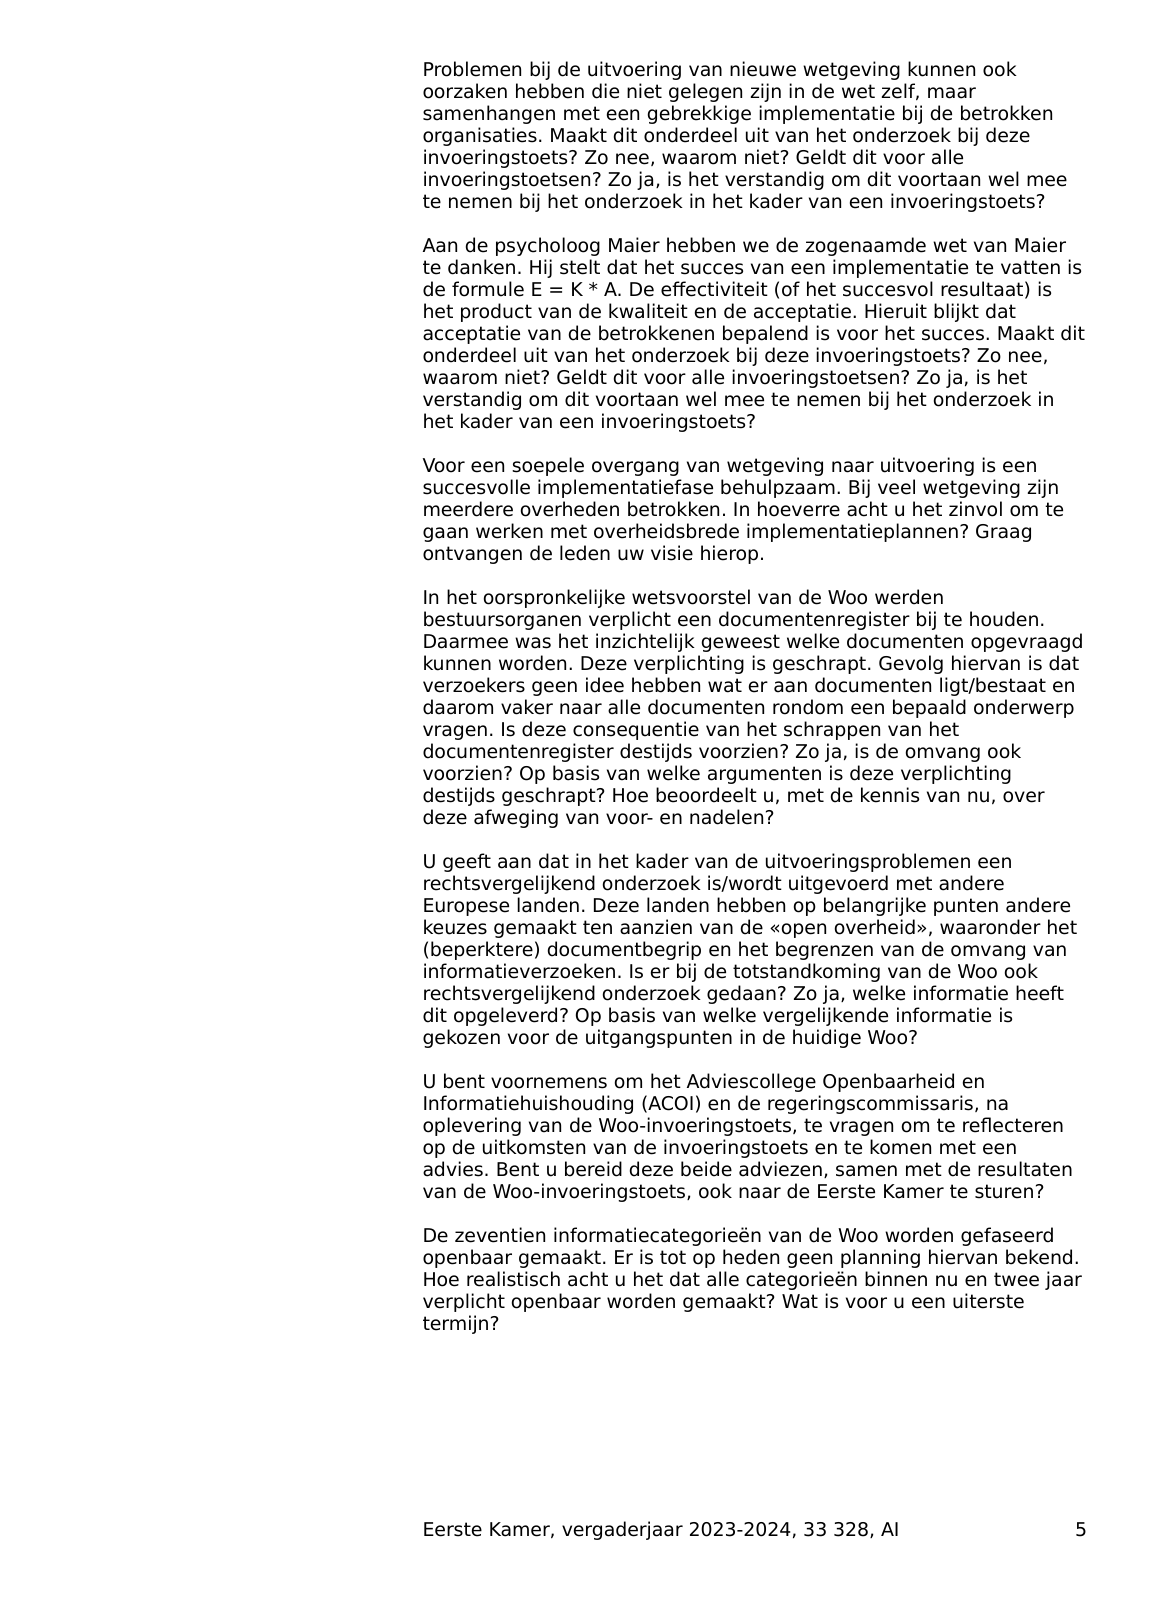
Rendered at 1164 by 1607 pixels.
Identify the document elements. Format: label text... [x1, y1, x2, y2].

text In het oorspronkelijke wetsvoorstel van de Woo werden bestuursorganen verplicht een documentenregister bij te houden. Daarmee was het inzichtelijk geweest welke documenten opgevraagd kunnen worden. Deze verplichting is geschrapt. Gevolg hiervan is dat verzoekers geen idee hebben wat er aan documenten ligt/bestaat en daarom vaker naar alle documenten rondom een bepaald onderwerp vragen. Is deze consequentie van het schrappen van het documentenregister destijds voorzien? Zo ja, is de omvang ook voorzien? Op basis van welke argumenten is deze verplichting destijds geschrapt? Hoe beoordeelt u, met de kennis van nu, over deze afweging van voor- en nadelen? [422, 587, 1087, 829]
text U geeft aan dat in het kader van de uitvoeringsproblemen een rechtsvergelijkend onderzoek is/wordt uitgevoerd met andere Europese landen. Deze landen hebben op belangrijke punten andere keuzes gemaakt ten aanzien van de «open overheid», waaronder het (beperktere) documentbegrip en het begrenzen van de omvang van informatieverzoeken. Is er bij de totstandkoming van de Woo ook rechtsvergelijkend onderzoek gedaan? Zo ja, welke informatie heeft dit opgeleverd? Op basis van welke vergelijkende informatie is gekozen voor de uitgangspunten in de huidige Woo? [422, 851, 1087, 1049]
text Aan de psycholoog Maier hebben we de zogenaamde wet van Maier te danken. Hij stelt dat het succes van een implementatie te vatten is de formule E = K * A. De effectiviteit (of het succesvol resultaat) is het product van de kwaliteit en de acceptatie. Hieruit blijkt dat acceptatie van de betrokkenen bepalend is voor het succes. Maakt dit onderdeel uit van het onderzoek bij deze invoeringstoets? Zo nee, waarom niet? Geldt dit voor alle invoeringstoetsen? Zo ja, is het verstandig om dit voortaan wel mee te nemen bij het onderzoek in het kader van een invoeringstoets? [422, 235, 1087, 433]
text U bent voornemens om het Adviescollege Openbaarheid en Informatiehuishouding (ACOI) en de regeringscommissaris, na oplevering van de Woo-invoeringstoets, te vragen om te reflecteren op de uitkomsten van de invoeringstoets en te komen met een advies. Bent u bereid deze beide adviezen, samen met de resultaten van de Woo-invoeringstoets, ook naar de Eerste Kamer te sturen? [422, 1071, 1087, 1203]
text Voor een soepele overgang van wetgeving naar uitvoering is een succesvolle implementatiefase behulpzaam. Bij veel wetgeving zijn meerdere overheden betrokken. In hoeverre acht u het zinvol om te gaan werken met overheidsbrede implementatieplannen? Graag ontvangen de leden uw visie hierop. [422, 455, 1087, 565]
text De zeventien informatiecategorieën van de Woo worden gefaseerd openbaar gemaakt. Er is tot op heden geen planning hiervan bekend. Hoe realistisch acht u het dat alle categorieën binnen nu en twee jaar verplicht openbaar worden gemaakt? Wat is voor u een uiterste termijn? [422, 1225, 1087, 1335]
text Problemen bij de uitvoering van nieuwe wetgeving kunnen ook oorzaken hebben die niet gelegen zijn in de wet zelf, maar samenhangen met een gebrekkige implementatie bij de betrokken organisaties. Maakt dit onderdeel uit van het onderzoek bij deze invoeringstoets? Zo nee, waarom niet? Geldt dit voor alle invoeringstoetsen? Zo ja, is het verstandig om dit voortaan wel mee te nemen bij het onderzoek in het kader van een invoeringstoets? [422, 59, 1087, 213]
